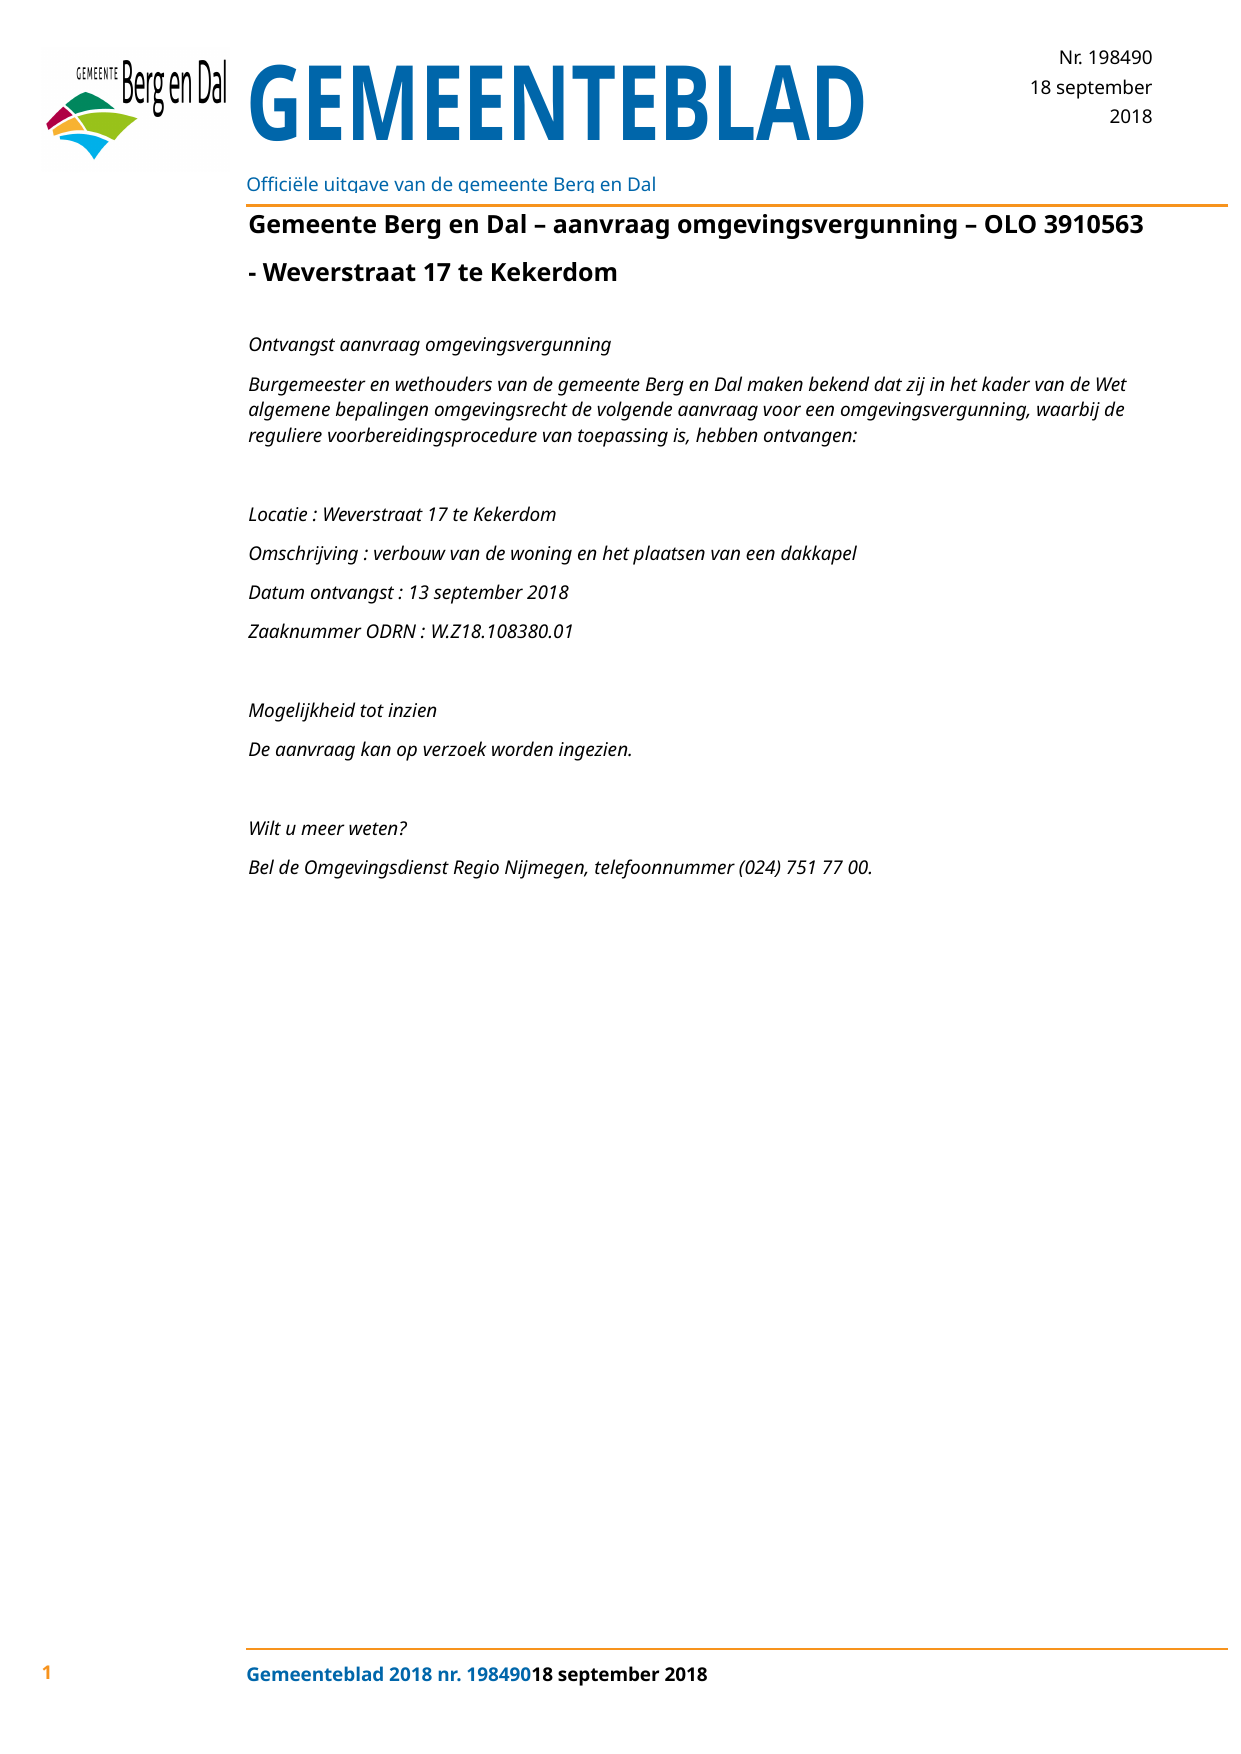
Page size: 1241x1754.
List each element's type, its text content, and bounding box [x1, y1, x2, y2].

picture [41, 47, 231, 172]
text Datum ontvangst : 13 september 2018 [248, 579, 1152, 605]
text Mogelijkheid tot inzien [248, 697, 1152, 723]
text Bel de Omgevingsdienst Regio Nijmegen, telefoonnummer (024) 751 77 00. [248, 854, 1152, 880]
text Gemeente Berg en Dal – aanvraag omgevingsvergunning – OLO 3910563 - Weverstraat 17 te Kekerdom [248, 207, 1152, 288]
text Wilt u meer weten? [248, 815, 1152, 841]
text Zaaknummer ODRN : W.Z18.108380.01 [248, 618, 1152, 644]
text Locatie : Weverstraat 17 te Kekerdom [248, 501, 1152, 526]
text Ontvangst aanvraag omgevingsvergunning [248, 331, 1152, 357]
text Burgemeester en wethouders van de gemeente Berg en Dal maken bekend dat zij in het kader van de Wet algemene bepalingen omgevingsrecht de volgende aanvraag voor een omgevingsvergunning, waarbij de reguliere voorbereidingsprocedure van toepassing is, hebben ontvangen: [248, 371, 1152, 448]
text Omschrijving : verbouw van de woning en het plaatsen van een dakkapel [248, 540, 1152, 566]
text De aanvraag kan op verzoek worden ingezien. [248, 736, 1152, 762]
